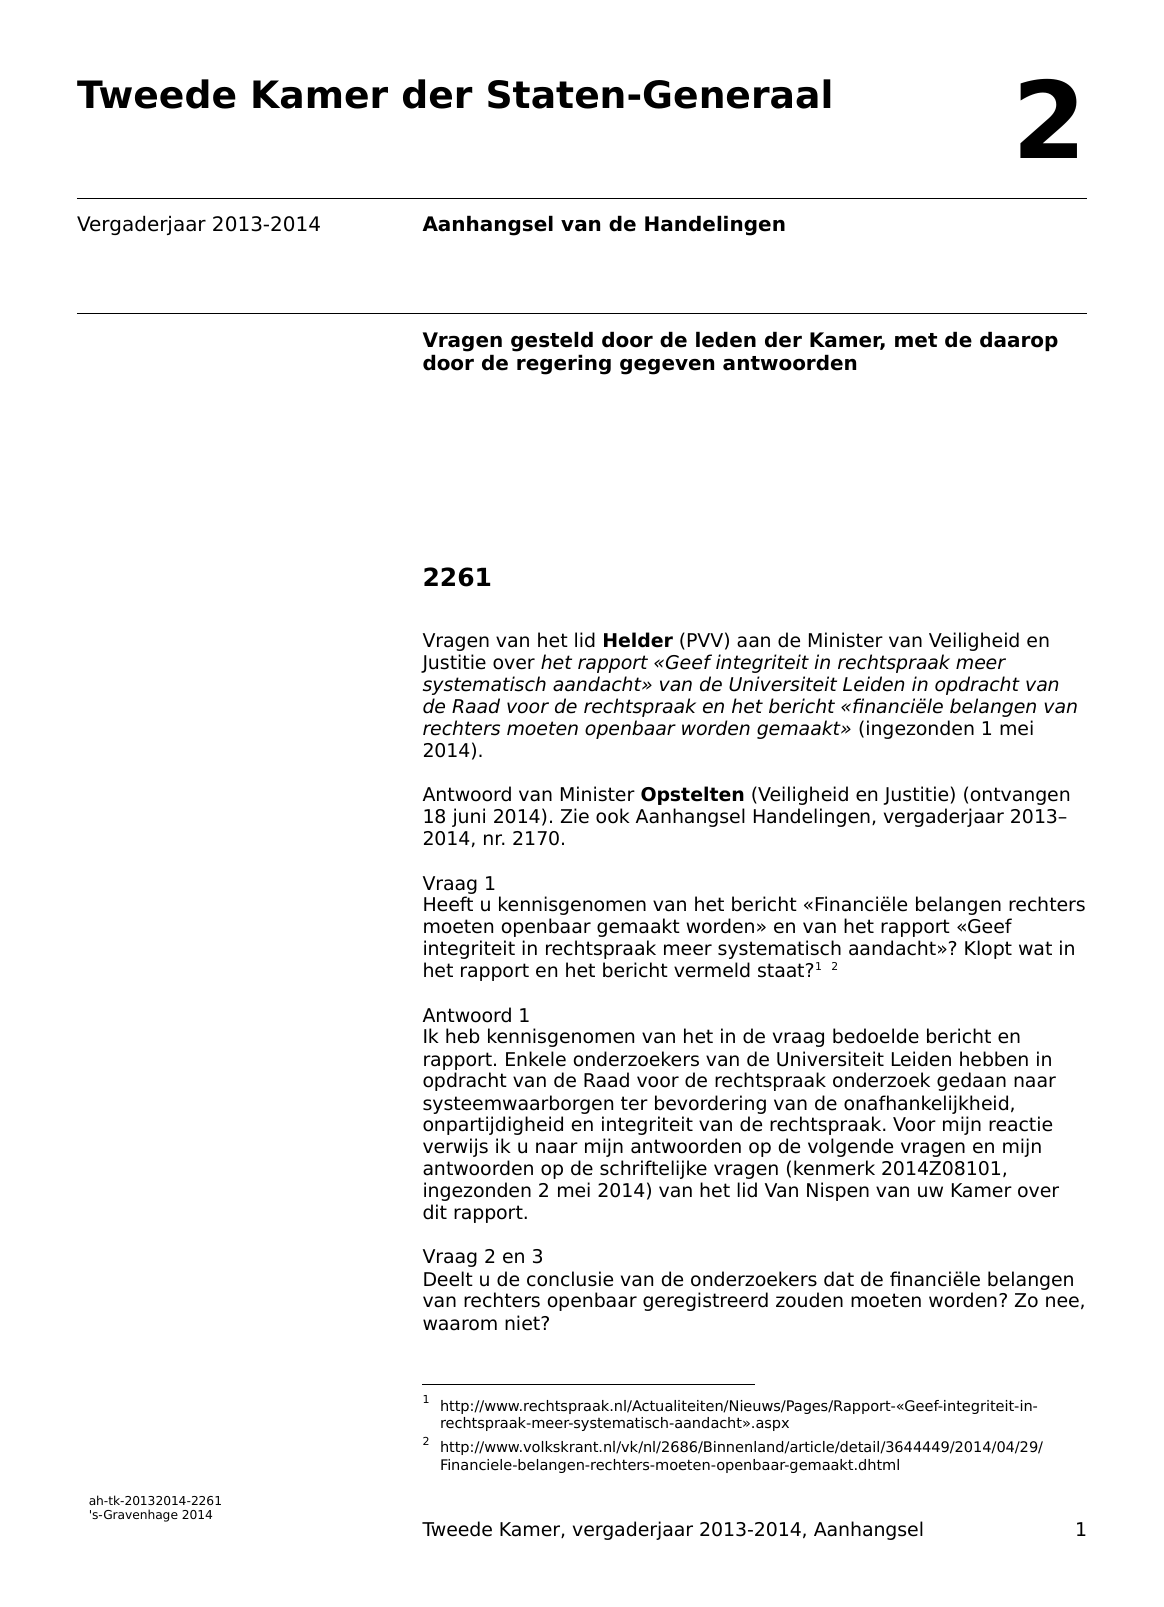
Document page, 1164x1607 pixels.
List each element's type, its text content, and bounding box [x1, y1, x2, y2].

text Vraag 2 en 3 [422, 1246, 1087, 1268]
text Ik heb kennisgenomen van het in de vraag bedoelde bericht en rapport. Enkele onderzoekers van de Universiteit Leiden hebben in opdracht van de Raad voor de rechtspraak onderzoek gedaan naar systeemwaarborgen ter bevordering van de onafhankelijkheid, onpartijdigheid en integriteit van de rechtspraak. Voor mijn reactie verwijs ik u naar mijn antwoorden op de volgende vragen en mijn antwoorden op de schriftelijke vragen (kenmerk 2014Z08101, ingezonden 2 mei 2014) van het lid Van Nispen van uw Kamer over dit rapport. [422, 1026, 1087, 1224]
text Heeft u kennisgenomen van het bericht «Financiële belangen rechters moeten openbaar gemaakt worden» en van het rapport «Geef integriteit in rechtspraak meer systematisch aandacht»? Klopt wat in het rapport en het bericht vermeld staat? [422, 894, 1087, 982]
text Deelt u de conclusie van de onderzoekers dat de financiële belangen van rechters openbaar geregistreerd zouden moeten worden? Zo nee, waarom niet? [422, 1268, 1087, 1334]
table_cell Aanhangsel van de Handelingen [422, 199, 1087, 313]
text http://www.rechtspraak.nl/Actualiteiten/Nieuws/Pages/Rapport-«Geef-integriteit-in-rechtspraak-meer-systematisch-aandacht».aspx [422, 1393, 1087, 1432]
table_cell Vragen gesteld door de leden der Kamer, met de daarop door de regering gegeven antwoorden [422, 314, 1087, 375]
text Antwoord 1 [422, 1004, 1087, 1026]
text Antwoord van Minister Opstelten (Veiligheid en Justitie) (ontvangen 18 juni 2014). Zie ook Aanhangsel Handelingen, vergaderjaar 2013–2014, nr. 2170. [422, 784, 1087, 850]
table_cell Vergaderjaar 2013-2014 [77, 199, 422, 313]
text ah-tk-20132014-2261 [88, 1494, 323, 1508]
text Vraag 1 [422, 872, 1087, 894]
table_cell [77, 314, 422, 375]
table_header Tweede Kamer der Staten-Generaal [77, 59, 886, 198]
text http://www.volkskrant.nl/vk/nl/2686/Binnenland/article/detail/3644449/2014/04/29/Financiele-belangen-rechters-moeten-openbaar-gemaakt.dhtml [422, 1435, 1087, 1474]
table_header 2 [886, 59, 1087, 198]
text Vragen van het lid Helder (PVV) aan de Minister van Veiligheid en Justitie over het rapport «Geef integriteit in rechtspraak meer systematisch aandacht» van de Universiteit Leiden in opdracht van de Raad voor de rechtspraak en het bericht «financiële belangen van rechters moeten openbaar worden gemaakt» (ingezonden 1 mei 2014). [422, 630, 1087, 762]
text 's-Gravenhage 2014 [88, 1508, 323, 1522]
text 2261 [422, 563, 1087, 592]
